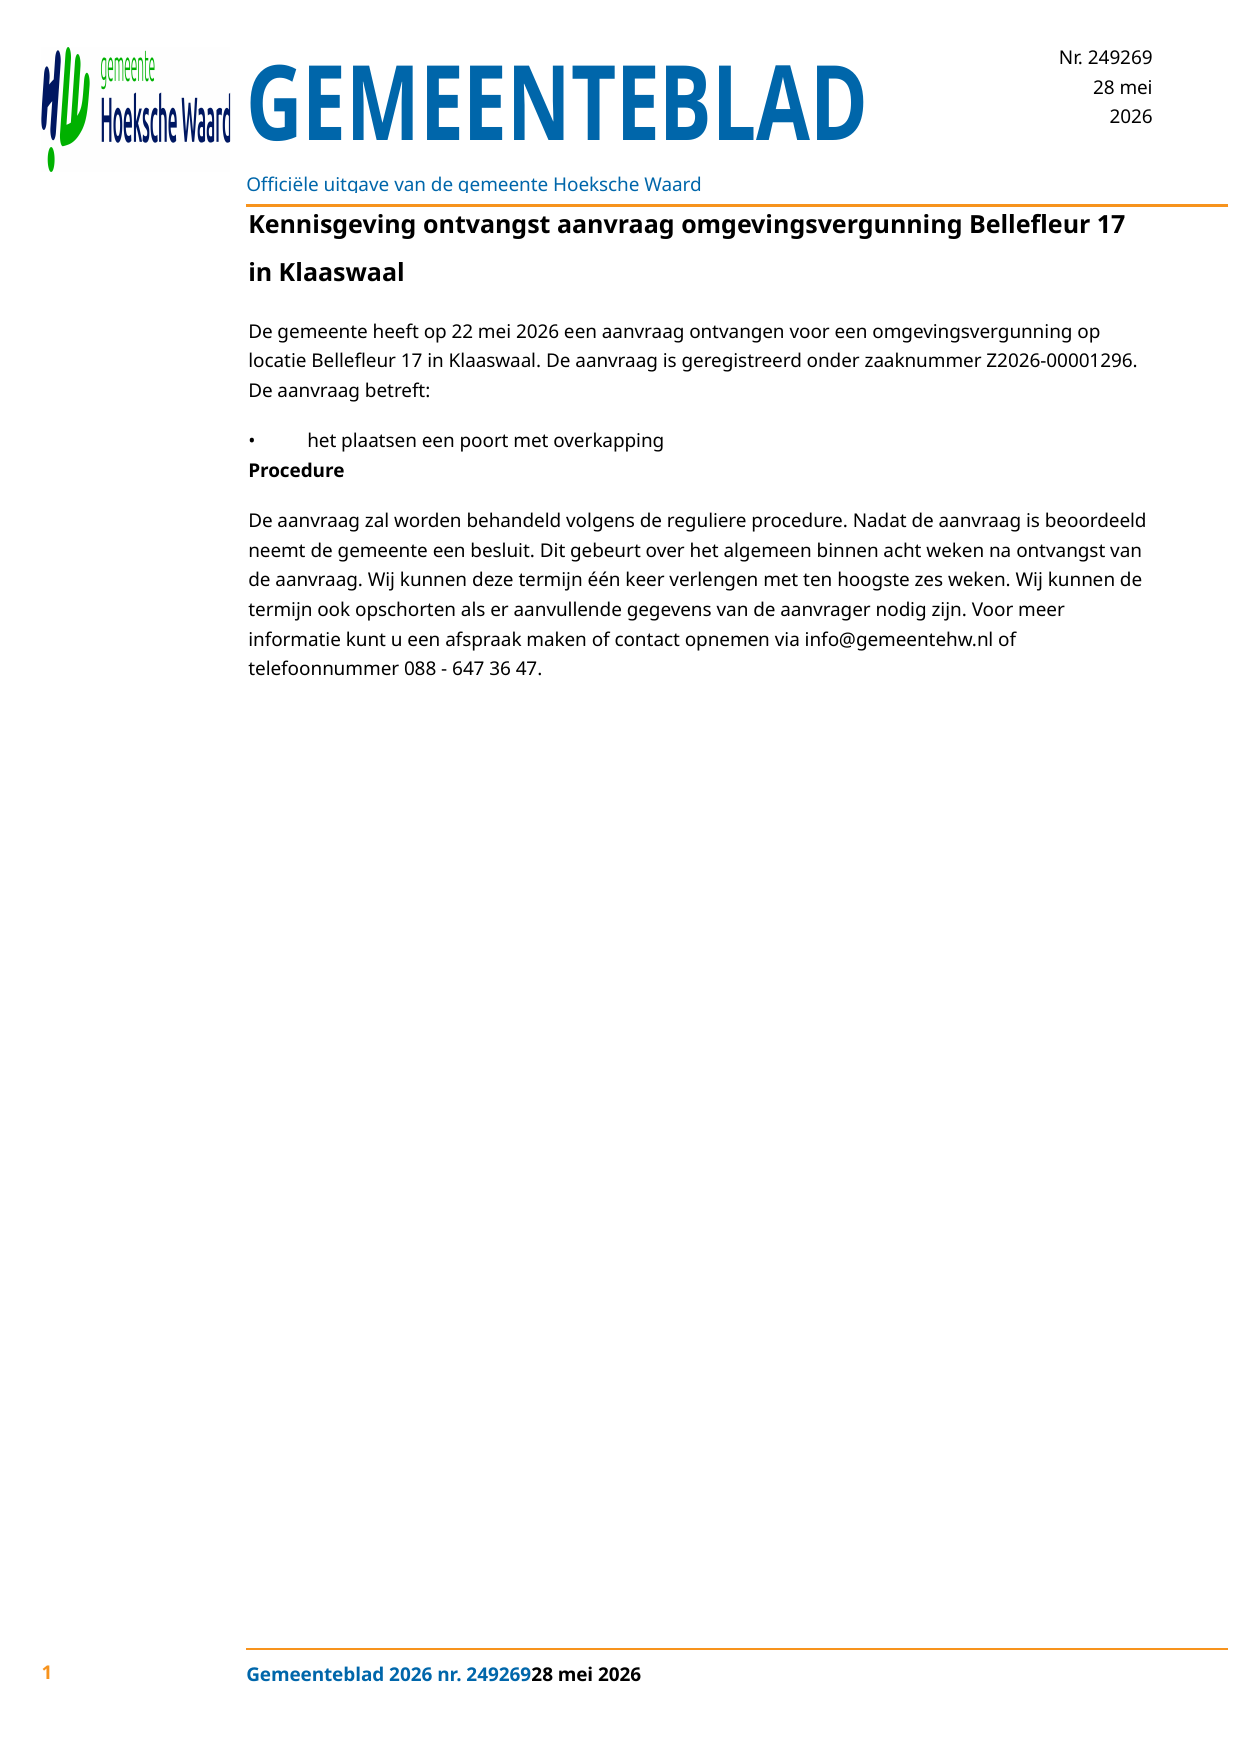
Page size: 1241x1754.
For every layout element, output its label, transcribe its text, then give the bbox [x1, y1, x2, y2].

list het plaatsen een poort met overkapping [248, 427, 1152, 453]
text Kennisgeving ontvangst aanvraag omgevingsvergunning Bellefleur 17 in Klaaswaal [248, 207, 1152, 288]
text De gemeente heeft op 22 mei 2026 een aanvraag ontvangen voor een omgevingsvergunning op locatie Bellefleur 17 in Klaaswaal. De aanvraag is geregistreerd onder zaaknummer Z2026-00001296. De aanvraag betreft: [248, 318, 1152, 403]
text Procedure [248, 457, 1152, 483]
text De aanvraag zal worden behandeld volgens de reguliere procedure. Nadat de aanvraag is beoordeeld neemt de gemeente een besluit. Dit gebeurt over het algemeen binnen acht weken na ontvangst van de aanvraag. Wij kunnen deze termijn één keer verlengen met ten hoogste zes weken. Wij kunnen de termijn ook opschorten als er aanvullende gegevens van de aanvrager nodig zijn. Voor meer informatie kunt u een afspraak maken of contact opnemen via info@gemeentehw.nl of telefoonnummer 088 - 647 36 47. [248, 507, 1152, 681]
picture [41, 47, 231, 172]
